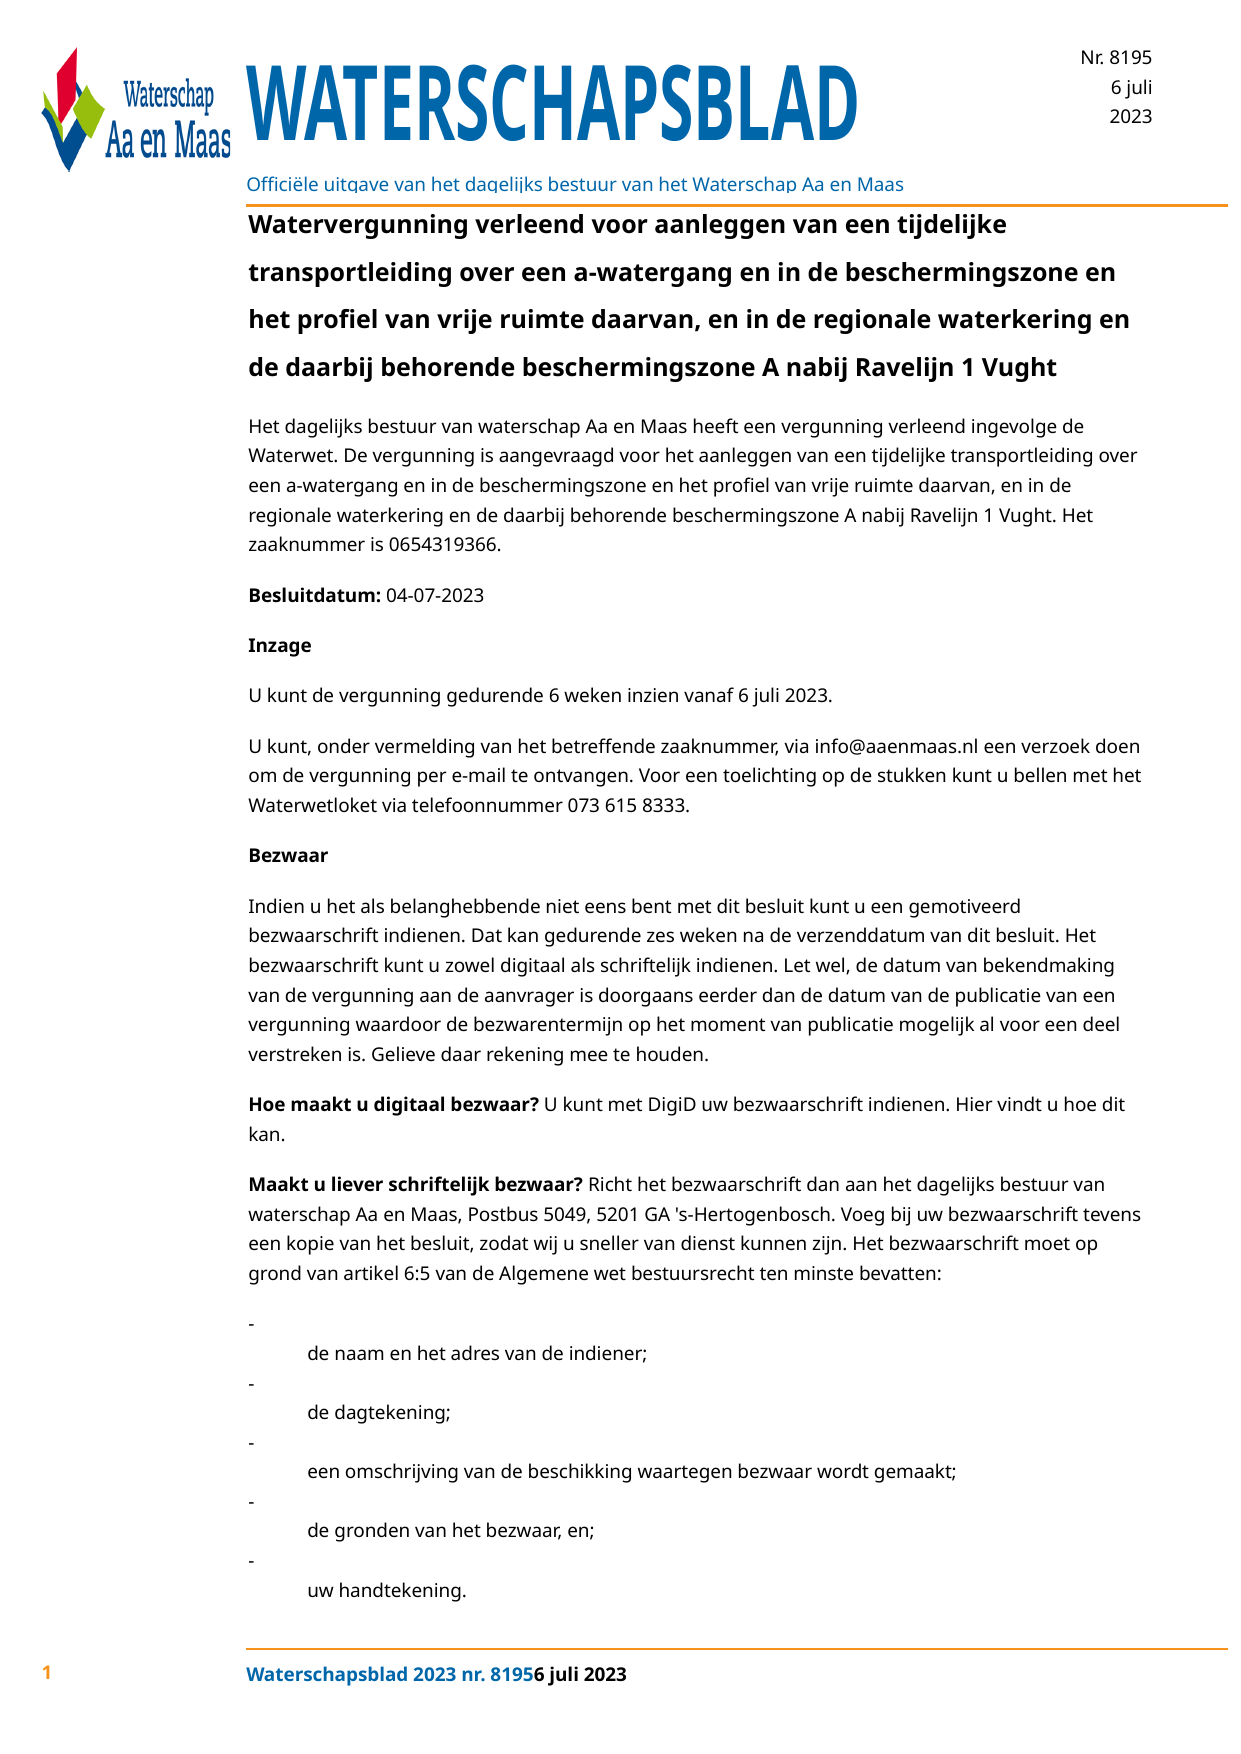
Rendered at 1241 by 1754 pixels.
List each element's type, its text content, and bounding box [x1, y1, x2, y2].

picture [41, 47, 231, 172]
text U kunt, onder vermelding van het betreffende zaaknummer, via info@aaenmaas.nl een verzoek doen om de vergunning per e-mail te ontvangen. Voor een toelichting op de stukken kunt u bellen met het Waterwetloket via telefoonnummer 073 615 8333. [248, 733, 1152, 818]
text Besluitdatum: 04-07-2023 [248, 582, 1152, 608]
text Maakt u liever schriftelijk bezwaar? Richt het bezwaarschrift dan aan het dagelijks bestuur van waterschap Aa en Maas, Postbus 5049, 5201 GA 's-Hertogenbosch. Voeg bij uw bezwaarschrift tevens een kopie van het besluit, zodat wij u sneller van dienst kunnen zijn. Het bezwaarschrift moet op grond van artikel 6:5 van de Algemene wet bestuursrecht ten minste bevatten: [248, 1171, 1152, 1286]
list de dagtekening; [248, 1399, 1152, 1425]
text Indien u het als belanghebbende niet eens bent met dit besluit kunt u een gemotiveerd bezwaarschrift indienen. Dat kan gedurende zes weken na de verzenddatum van dit besluit. Het bezwaarschrift kunt u zowel digitaal als schriftelijk indienen. Let wel, de datum van bekendmaking van de vergunning aan de aanvrager is doorgaans eerder dan de datum van de publicatie van een vergunning waardoor de bezwarentermijn op het moment van publicatie mogelijk al voor een deel verstreken is. Gelieve daar rekening mee te houden. [248, 893, 1152, 1067]
text U kunt de vergunning gedurende 6 weken inzien vanaf 6 juli 2023. [248, 683, 1152, 708]
text Het dagelijks bestuur van waterschap Aa en Maas heeft een vergunning verleend ingevolge de Waterwet. De vergunning is aangevraagd voor het aanleggen van een tijdelijke transportleiding over een a-watergang en in de beschermingszone en het profiel van vrije ruimte daarvan, en in de regionale waterkering en de daarbij behorende beschermingszone A nabij Ravelijn 1 Vught. Het zaaknummer is 0654319366. [248, 413, 1152, 557]
list uw handtekening. [248, 1577, 1152, 1603]
text Inzage [248, 632, 1152, 658]
list een omschrijving van de beschikking waartegen bezwaar wordt gemaakt; [248, 1458, 1152, 1484]
list de gronden van het bezwaar, en; [248, 1518, 1152, 1543]
text Hoe maakt u digitaal bezwaar? U kunt met DigiD uw bezwaarschrift indienen. Hier vindt u hoe dit kan. [248, 1091, 1152, 1147]
list de naam en het adres van de indiener; [248, 1340, 1152, 1366]
text Bezwaar [248, 843, 1152, 868]
text Watervergunning verleend voor aanleggen van een tijdelijke transportleiding over een a-watergang en in de beschermingszone en het profiel van vrije ruimte daarvan, en in de regionale waterkering en de daarbij behorende beschermingszone A nabij Ravelijn 1 Vught [248, 207, 1152, 384]
